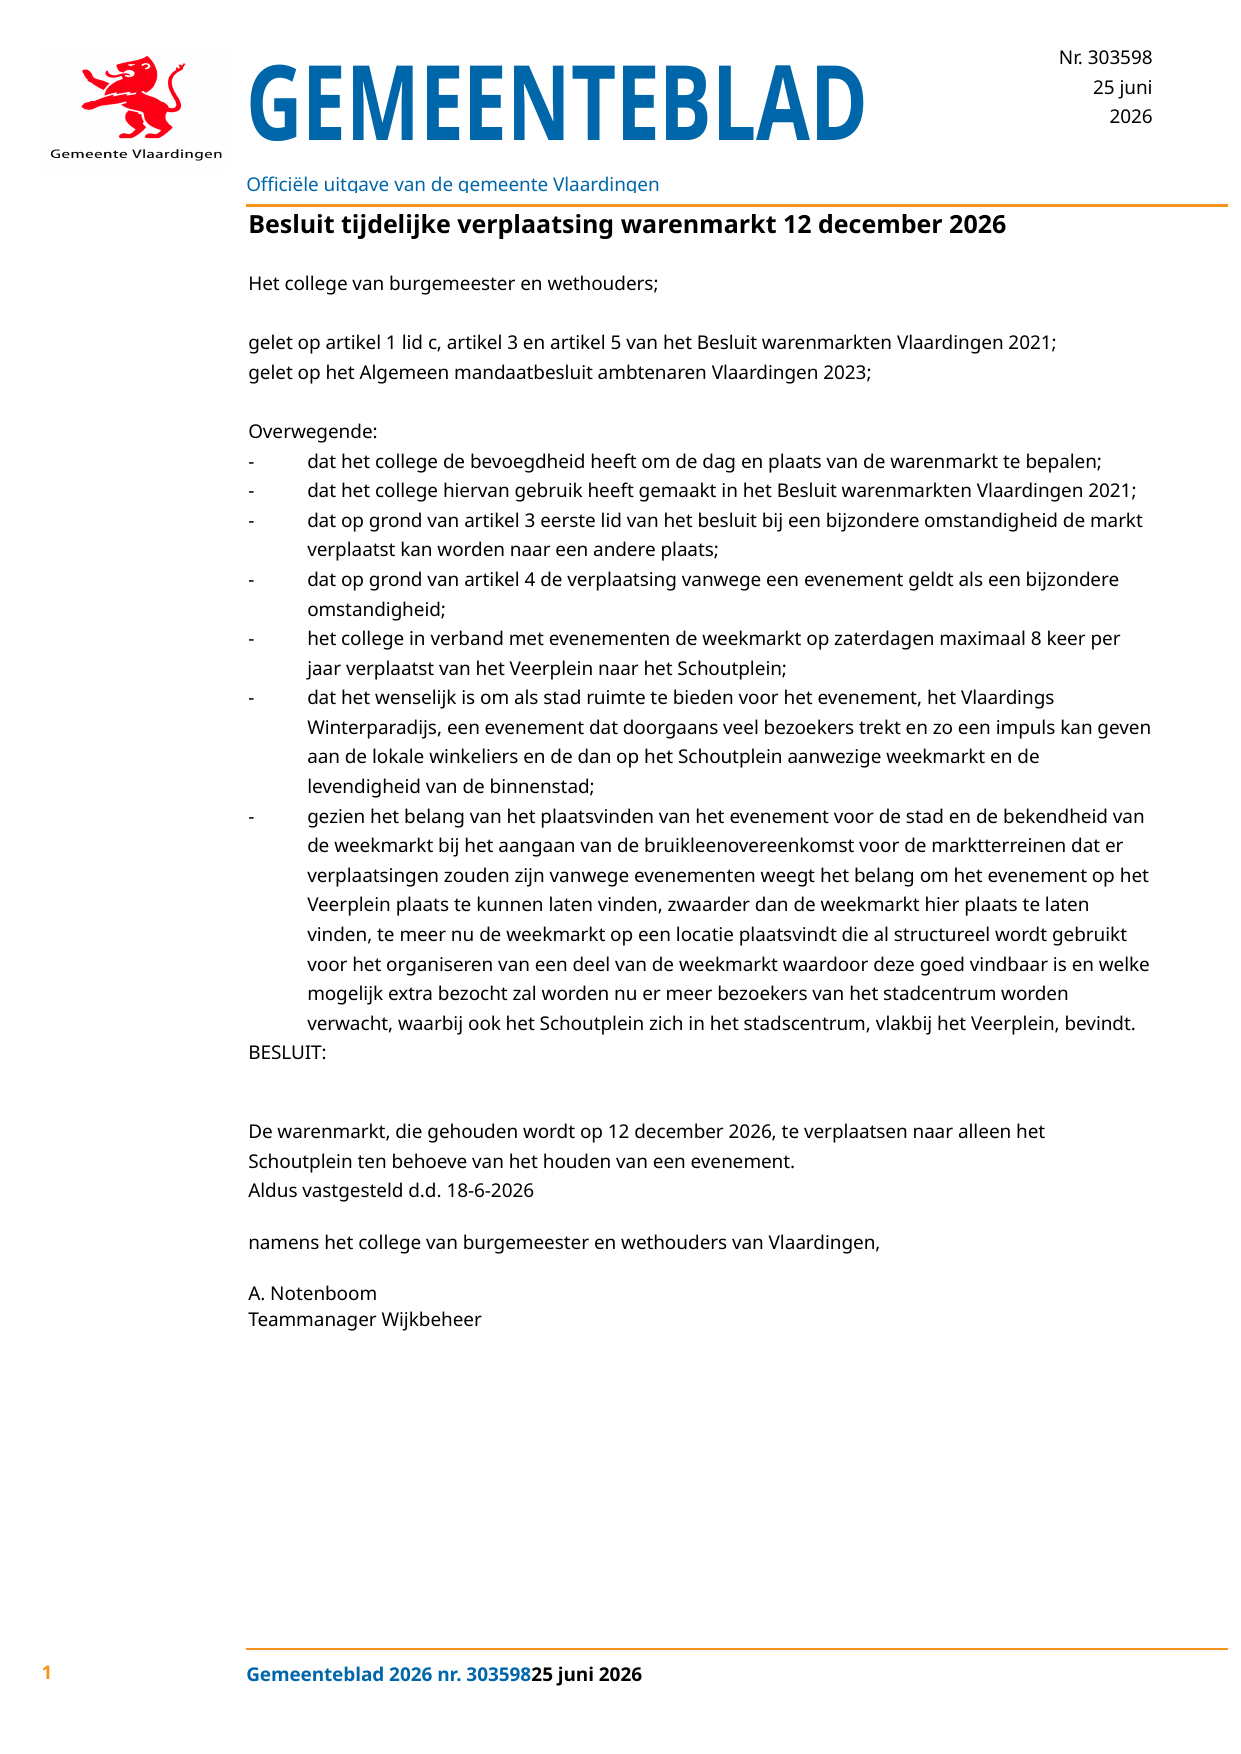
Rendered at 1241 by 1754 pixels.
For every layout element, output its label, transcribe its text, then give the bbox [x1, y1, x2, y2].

text BESLUIT: [248, 1039, 1152, 1065]
list dat het college hiervan gebruik heeft gemaakt in het Besluit warenmarkten Vlaardingen 2021; [248, 477, 1152, 503]
text A. Notenboom [248, 1280, 1152, 1306]
list dat op grond van artikel 4 de verplaatsing vanwege een evenement geldt als een bijzondere omstandigheid; [248, 566, 1152, 621]
text namens het college van burgemeester en wethouders van Vlaardingen, [248, 1229, 1152, 1255]
picture [41, 47, 231, 172]
text gelet op het Algemeen mandaatbesluit ambtenaren Vlaardingen 2023; [248, 359, 1152, 385]
text Besluit tijdelijke verplaatsing warenmarkt 12 december 2026 [248, 207, 1152, 241]
text Overwegende: [248, 418, 1152, 444]
list het college in verband met evenementen de weekmarkt op zaterdagen maximaal 8 keer per jaar verplaatst van het Veerplein naar het Schoutplein; [248, 625, 1152, 681]
list dat het wenselijk is om als stad ruimte te bieden voor het evenement, het Vlaardings Winterparadijs, een evenement dat doorgaans veel bezoekers trekt en zo een impuls kan geven aan de lokale winkeliers en de dan op het Schoutplein aanwezige weekmarkt en de levendigheid van de binnenstad; [248, 684, 1152, 799]
text Teammanager Wijkbeheer [248, 1306, 1152, 1332]
list dat het college de bevoegdheid heeft om de dag en plaats van de warenmarkt te bepalen; [248, 448, 1152, 473]
list dat op grond van artikel 3 eerste lid van het besluit bij een bijzondere omstandigheid de markt verplaatst kan worden naar een andere plaats; [248, 507, 1152, 562]
text Aldus vastgesteld d.d. 18-6-2026 [248, 1177, 1152, 1203]
list gezien het belang van het plaatsvinden van het evenement voor de stad en de bekendheid van de weekmarkt bij het aangaan van de bruikleenovereenkomst voor de marktterreinen dat er verplaatsingen zouden zijn vanwege evenementen weegt het belang om het evenement op het Veerplein plaats te kunnen laten vinden, zwaarder dan de weekmarkt hier plaats te laten vinden, te meer nu de weekmarkt op een locatie plaatsvindt die al structureel wordt gebruikt voor het organiseren van een deel van de weekmarkt waardoor deze goed vindbaar is en welke mogelijk extra bezocht zal worden nu er meer bezoekers van het stadcentrum worden verwacht, waarbij ook het Schoutplein zich in het stadscentrum, vlakbij het Veerplein, bevindt. [248, 803, 1152, 1036]
text Het college van burgemeester en wethouders; [248, 270, 1152, 296]
text De warenmarkt, die gehouden wordt op 12 december 2026, te verplaatsen naar alleen het Schoutplein ten behoeve van het houden van een evenement. [248, 1118, 1152, 1174]
text gelet op artikel 1 lid c, artikel 3 en artikel 5 van het Besluit warenmarkten Vlaardingen 2021; [248, 329, 1152, 355]
